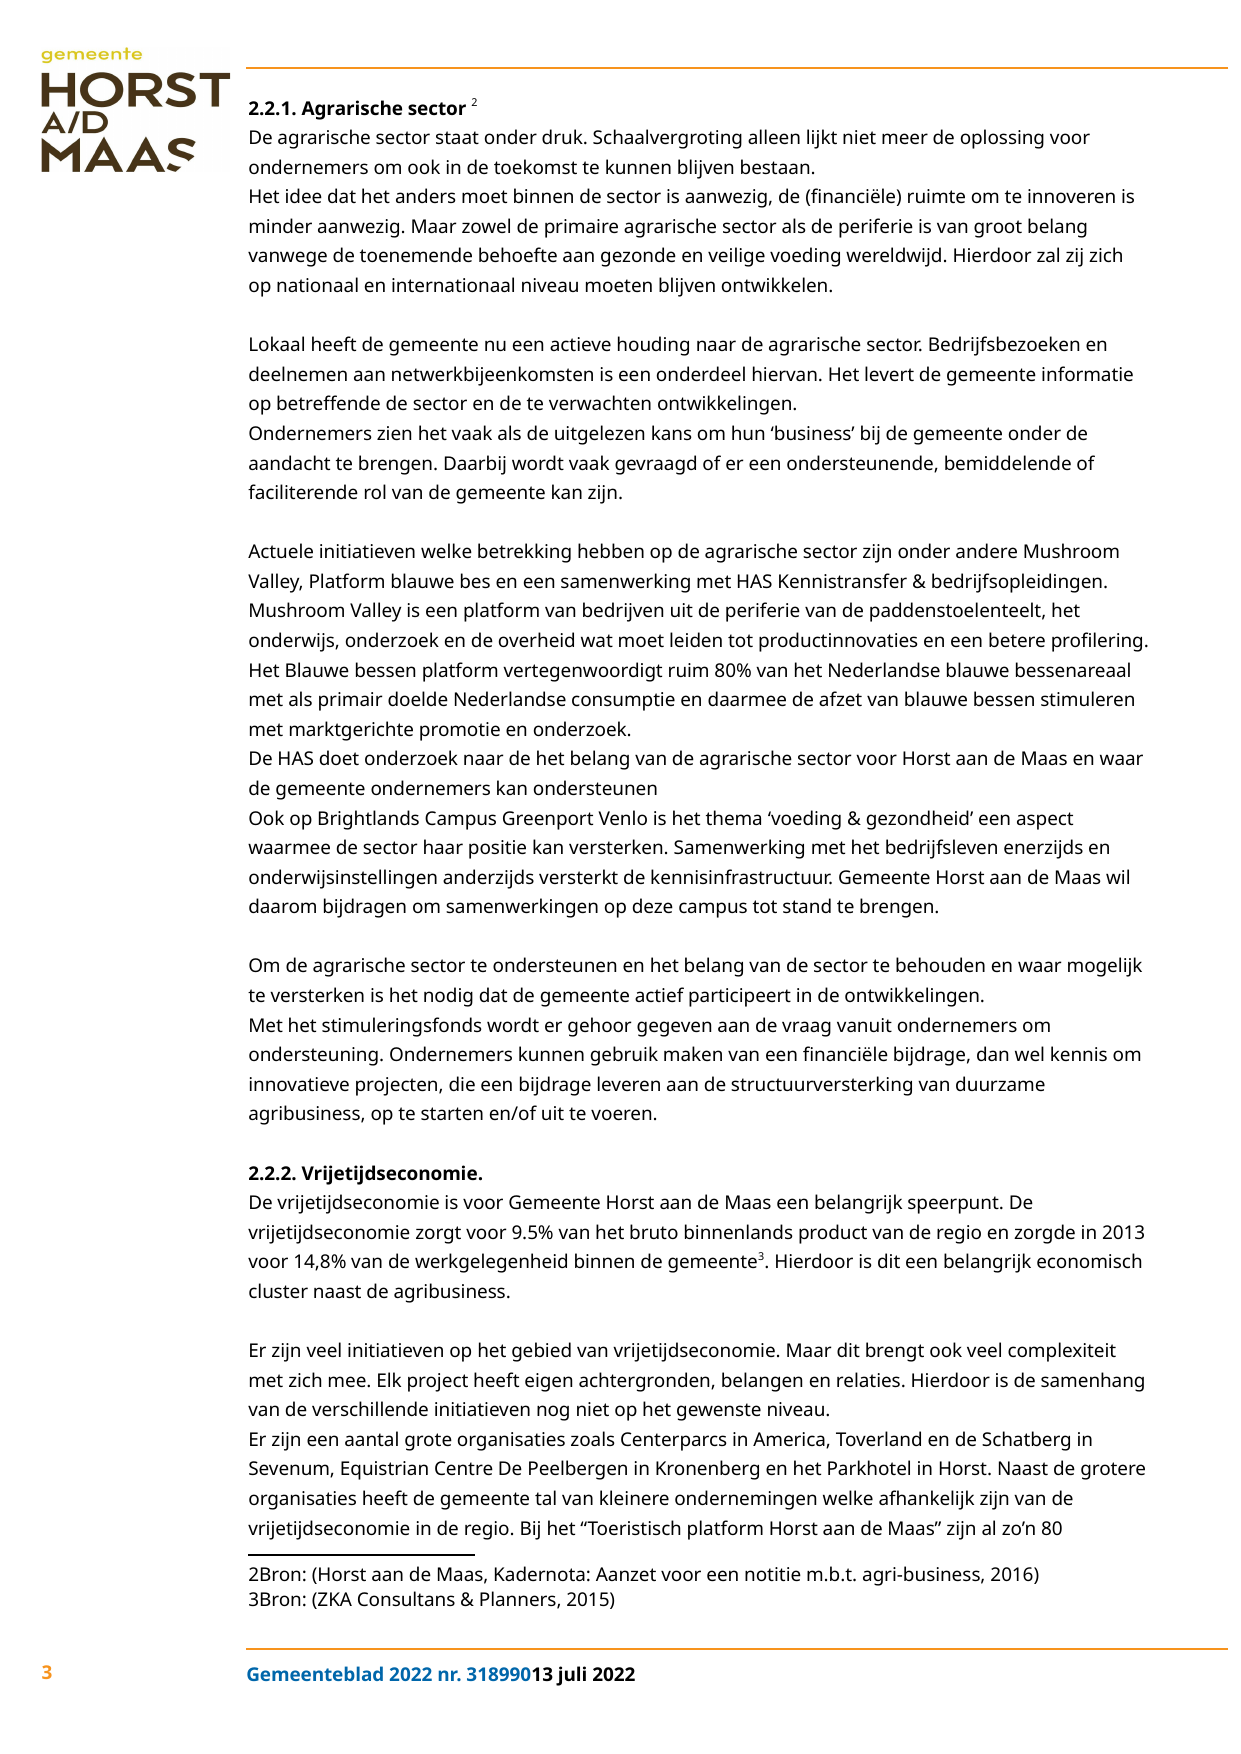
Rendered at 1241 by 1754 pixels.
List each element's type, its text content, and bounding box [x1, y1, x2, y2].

text Lokaal heeft de gemeente nu een actieve houding naar de agrarische sector. Bedrijfsbezoeken en deelnemen aan netwerkbijeenkomsten is een onderdeel hiervan. Het levert de gemeente informatie op betreffende de sector en de te verwachten ontwikkelingen. [248, 331, 1152, 416]
picture [41, 47, 231, 172]
text 2.2.2. Vrijetijdseconomie. [248, 1160, 1152, 1186]
text Actuele initiatieven welke betrekking hebben op de agrarische sector zijn onder andere Mushroom Valley, Platform blauwe bes en een samenwerking met HAS Kennistransfer & bedrijfsopleidingen. [248, 538, 1152, 594]
text De vrijetijdseconomie is voor Gemeente Horst aan de Maas een belangrijk speerpunt. De vrijetijdseconomie zorgt voor 9.5% van het bruto binnenlands product van de regio en zorgde in 2013 voor 14,8% van de werkgelegenheid binnen de gemeente. Hierdoor is dit een belangrijk economisch cluster naast de agribusiness. [248, 1189, 1152, 1304]
text Met het stimuleringsfonds wordt er gehoor gegeven aan de vraag vanuit ondernemers om ondersteuning. Ondernemers kunnen gebruik maken van een financiële bijdrage, dan wel kennis om innovatieve projecten, die een bijdrage leveren aan de structuurversterking van duurzame agribusiness, op te starten en/of uit te voeren. [248, 1012, 1152, 1126]
text Bron: (ZKA Consultans & Planners, 2015) [248, 1586, 1152, 1612]
text Het Blauwe bessen platform vertegenwoordigt ruim 80% van het Nederlandse blauwe bessenareaal met als primair doelde Nederlandse consumptie en daarmee de afzet van blauwe bessen stimuleren met marktgerichte promotie en onderzoek. [248, 657, 1152, 742]
text De HAS doet onderzoek naar de het belang van de agrarische sector voor Horst aan de Maas en waar de gemeente ondernemers kan ondersteunen [248, 746, 1152, 801]
text Bron: (Horst aan de Maas, Kadernota: Aanzet voor een notitie m.b.t. agri-business, 2016) [248, 1561, 1152, 1586]
text Mushroom Valley is een platform van bedrijven uit de periferie van de paddenstoelenteelt, het onderwijs, onderzoek en de overheid wat moet leiden tot productinnovaties en een betere profilering. [248, 598, 1152, 653]
text Ook op Brightlands Campus Greenport Venlo is het thema ‘voeding & gezondheid’ een aspect waarmee de sector haar positie kan versterken. Samenwerking met het bedrijfsleven enerzijds en onderwijsinstellingen anderzijds versterkt de kennisinfrastructuur. Gemeente Horst aan de Maas wil daarom bijdragen om samenwerkingen op deze campus tot stand te brengen. [248, 805, 1152, 919]
text Om de agrarische sector te ondersteunen en het belang van de sector te behouden en waar mogelijk te versterken is het nodig dat de gemeente actief participeert in de ontwikkelingen. [248, 953, 1152, 1008]
text Ondernemers zien het vaak als de uitgelezen kans om hun ‘business’ bij de gemeente onder de aandacht te brengen. Daarbij wordt vaak gevraagd of er een ondersteunende, bemiddelende of faciliterende rol van de gemeente kan zijn. [248, 420, 1152, 505]
text Er zijn veel initiatieven op het gebied van vrijetijdseconomie. Maar dit brengt ook veel complexiteit met zich mee. Elk project heeft eigen achtergronden, belangen en relaties. Hierdoor is de samenhang van de verschillende initiatieven nog niet op het gewenste niveau. [248, 1337, 1152, 1422]
text 2.2.1. Agrarische sector [248, 95, 1152, 121]
text Er zijn een aantal grote organisaties zoals Centerparcs in America, Toverland en de Schatberg in Sevenum, Equistrian Centre De Peelbergen in Kronenberg en het Parkhotel in Horst. Naast de grotere organisaties heeft de gemeente tal van kleinere ondernemingen welke afhankelijk zijn van de vrijetijdseconomie in de regio. Bij het “Toeristisch platform Horst aan de Maas” zijn al zo’n 80 [248, 1426, 1152, 1541]
text Het idee dat het anders moet binnen de sector is aanwezig, de (financiële) ruimte om te innoveren is minder aanwezig. Maar zowel de primaire agrarische sector als de periferie is van groot belang vanwege de toenemende behoefte aan gezonde en veilige voeding wereldwijd. Hierdoor zal zij zich op nationaal en internationaal niveau moeten blijven ontwikkelen. [248, 183, 1152, 298]
text De agrarische sector staat onder druk. Schaalvergroting alleen lijkt niet meer de oplossing voor ondernemers om ook in de toekomst te kunnen blijven bestaan. [248, 124, 1152, 180]
